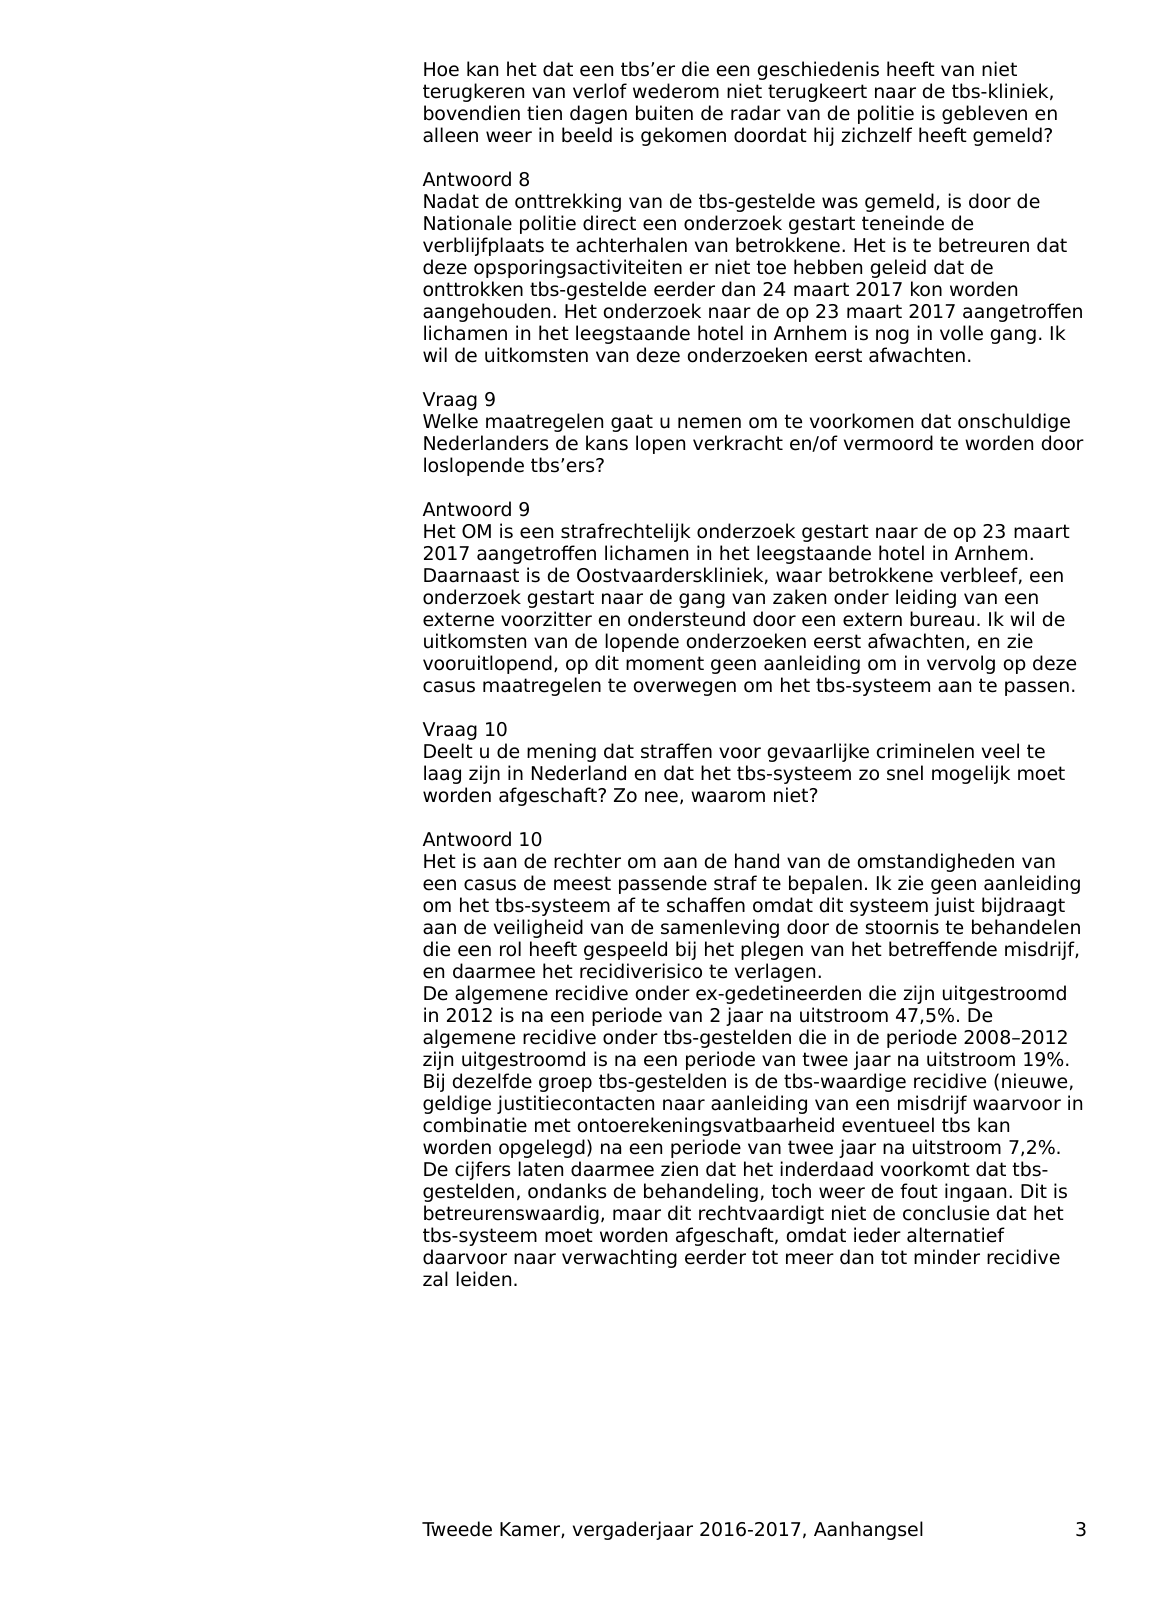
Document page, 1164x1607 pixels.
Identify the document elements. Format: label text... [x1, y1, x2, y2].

text Hoe kan het dat een tbs’er die een geschiedenis heeft van niet terugkeren van verlof wederom niet terugkeert naar de tbs-kliniek, bovendien tien dagen buiten de radar van de politie is gebleven en alleen weer in beeld is gekomen doordat hij zichzelf heeft gemeld? [422, 59, 1087, 147]
text Nadat de onttrekking van de tbs-gestelde was gemeld, is door de Nationale politie direct een onderzoek gestart teneinde de verblijfplaats te achterhalen van betrokkene. Het is te betreuren dat deze opsporingsactiviteiten er niet toe hebben geleid dat de onttrokken tbs-gestelde eerder dan 24 maart 2017 kon worden aangehouden. Het onderzoek naar de op 23 maart 2017 aangetroffen lichamen in het leegstaande hotel in Arnhem is nog in volle gang. Ik wil de uitkomsten van deze onderzoeken eerst afwachten. [422, 191, 1087, 367]
text Antwoord 8 [422, 169, 1087, 191]
text Antwoord 10 [422, 829, 1087, 851]
text Het OM is een strafrechtelijk onderzoek gestart naar de op 23 maart 2017 aangetroffen lichamen in het leegstaande hotel in Arnhem. Daarnaast is de Oostvaarderskliniek, waar betrokkene verbleef, een onderzoek gestart naar de gang van zaken onder leiding van een externe voorzitter en ondersteund door een extern bureau. Ik wil de uitkomsten van de lopende onderzoeken eerst afwachten, en zie vooruitlopend, op dit moment geen aanleiding om in vervolg op deze casus maatregelen te overwegen om het tbs-systeem aan te passen. [422, 521, 1087, 697]
text Het is aan de rechter om aan de hand van de omstandigheden van een casus de meest passende straf te bepalen. Ik zie geen aanleiding om het tbs-systeem af te schaffen omdat dit systeem juist bijdraagt aan de veiligheid van de samenleving door de stoornis te behandelen die een rol heeft gespeeld bij het plegen van het betreffende misdrijf, en daarmee het recidiverisico te verlagen. [422, 851, 1087, 983]
text Vraag 9 [422, 389, 1087, 411]
text Vraag 10 [422, 719, 1087, 741]
text De cijfers laten daarmee zien dat het inderdaad voorkomt dat tbs-gestelden, ondanks de behandeling, toch weer de fout ingaan. Dit is betreurenswaardig, maar dit rechtvaardigt niet de conclusie dat het tbs-systeem moet worden afgeschaft, omdat ieder alternatief daarvoor naar verwachting eerder tot meer dan tot minder recidive zal leiden. [422, 1159, 1087, 1291]
text Deelt u de mening dat straffen voor gevaarlijke criminelen veel te laag zijn in Nederland en dat het tbs-systeem zo snel mogelijk moet worden afgeschaft? Zo nee, waarom niet? [422, 741, 1087, 807]
text Antwoord 9 [422, 499, 1087, 521]
text Welke maatregelen gaat u nemen om te voorkomen dat onschuldige Nederlanders de kans lopen verkracht en/of vermoord te worden door loslopende tbs’ers? [422, 411, 1087, 477]
text De algemene recidive onder ex-gedetineerden die zijn uitgestroomd in 2012 is na een periode van 2 jaar na uitstroom 47,5%. De algemene recidive onder tbs-gestelden die in de periode 2008–2012 zijn uitgestroomd is na een periode van twee jaar na uitstroom 19%. Bij dezelfde groep tbs-gestelden is de tbs-waardige recidive (nieuwe, geldige justitiecontacten naar aanleiding van een misdrijf waarvoor in combinatie met ontoerekeningsvatbaarheid eventueel tbs kan worden opgelegd) na een periode van twee jaar na uitstroom 7,2%. [422, 983, 1087, 1159]
